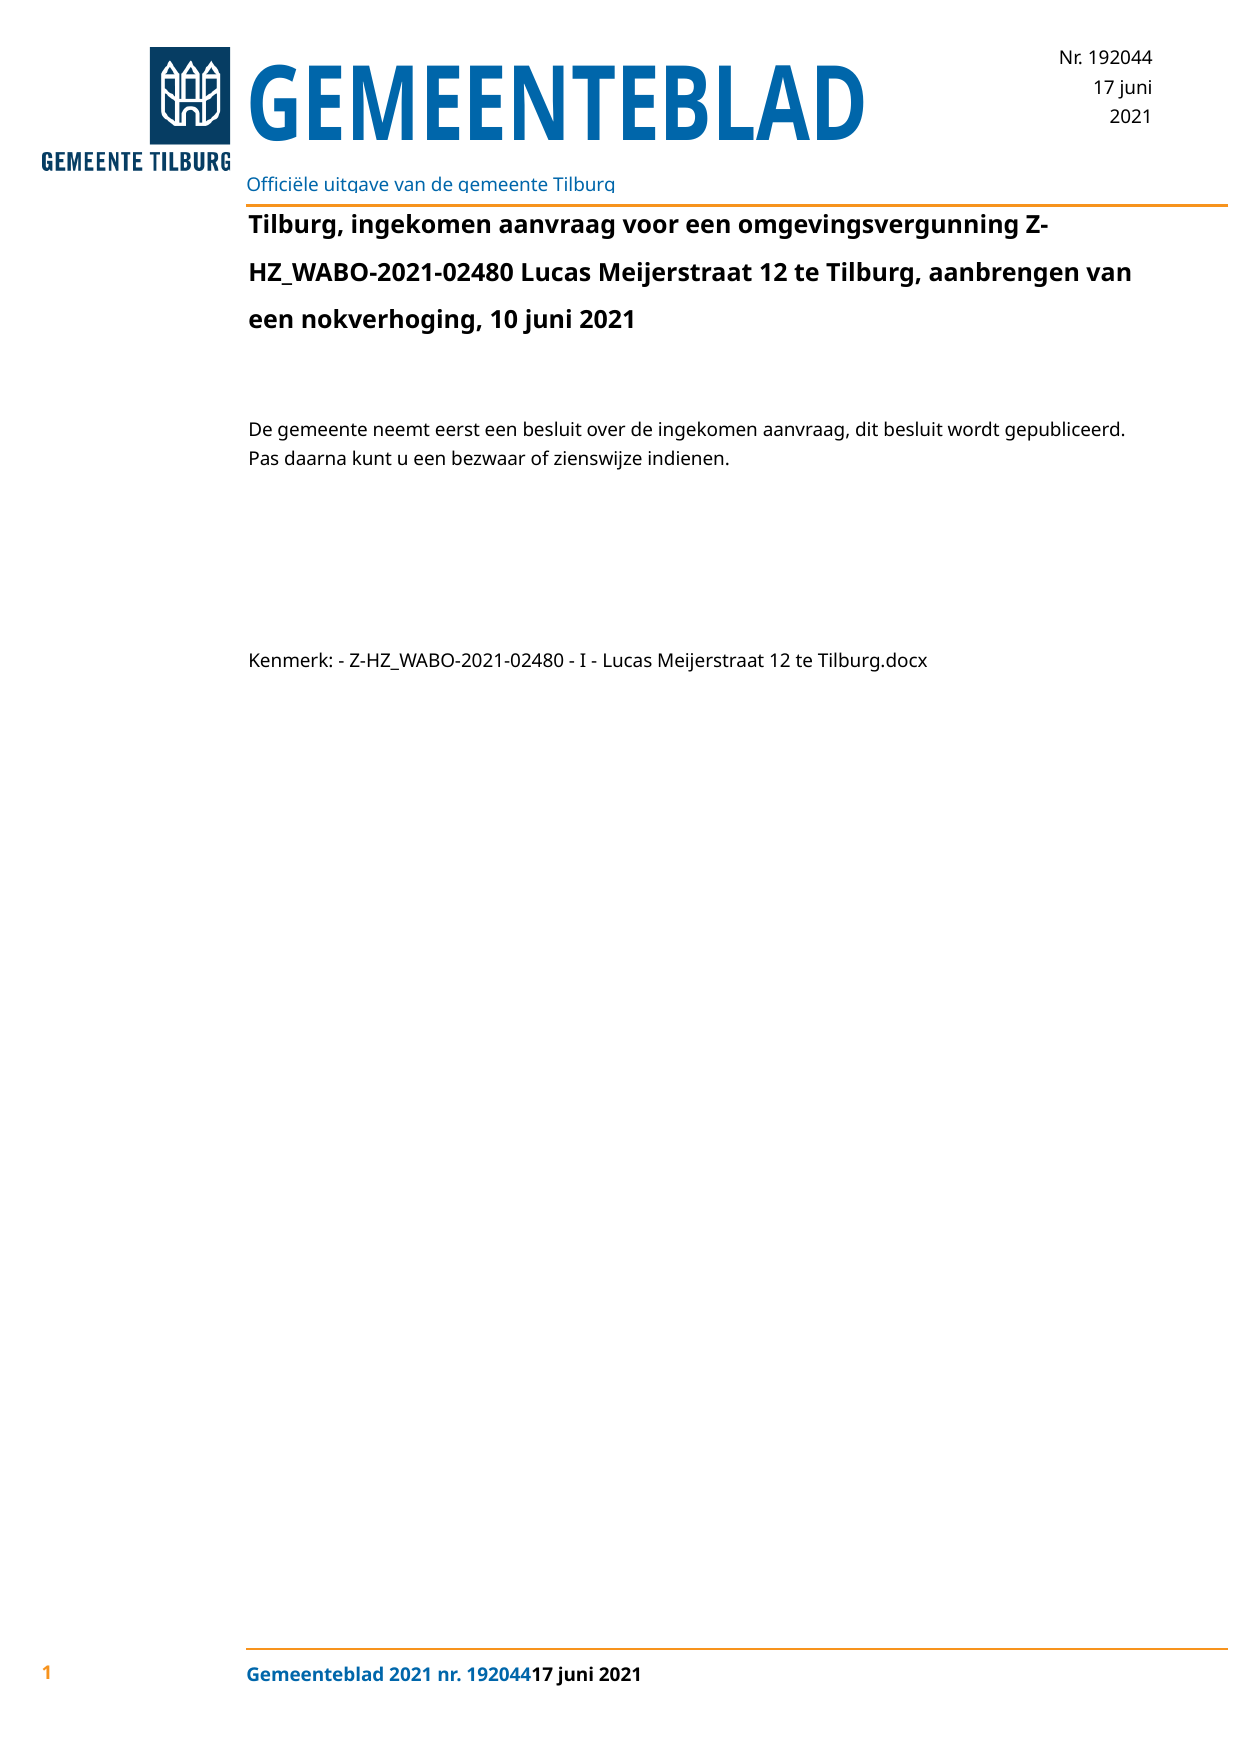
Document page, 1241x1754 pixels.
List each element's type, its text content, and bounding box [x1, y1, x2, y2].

text Tilburg, ingekomen aanvraag voor een omgevingsvergunning Z-HZ_WABO-2021-02480 Lucas Meijerstraat 12 te Tilburg, aanbrengen van een nokverhoging, 10 juni 2021 [248, 207, 1152, 336]
picture [41, 47, 231, 172]
text De gemeente neemt eerst een besluit over de ingekomen aanvraag, dit besluit wordt gepubliceerd. Pas daarna kunt u een bezwaar of zienswijze indienen. [248, 416, 1152, 471]
text Kenmerk: - Z-HZ_WABO-2021-02480 - I - Lucas Meijerstraat 12 te Tilburg.docx [248, 647, 1152, 673]
